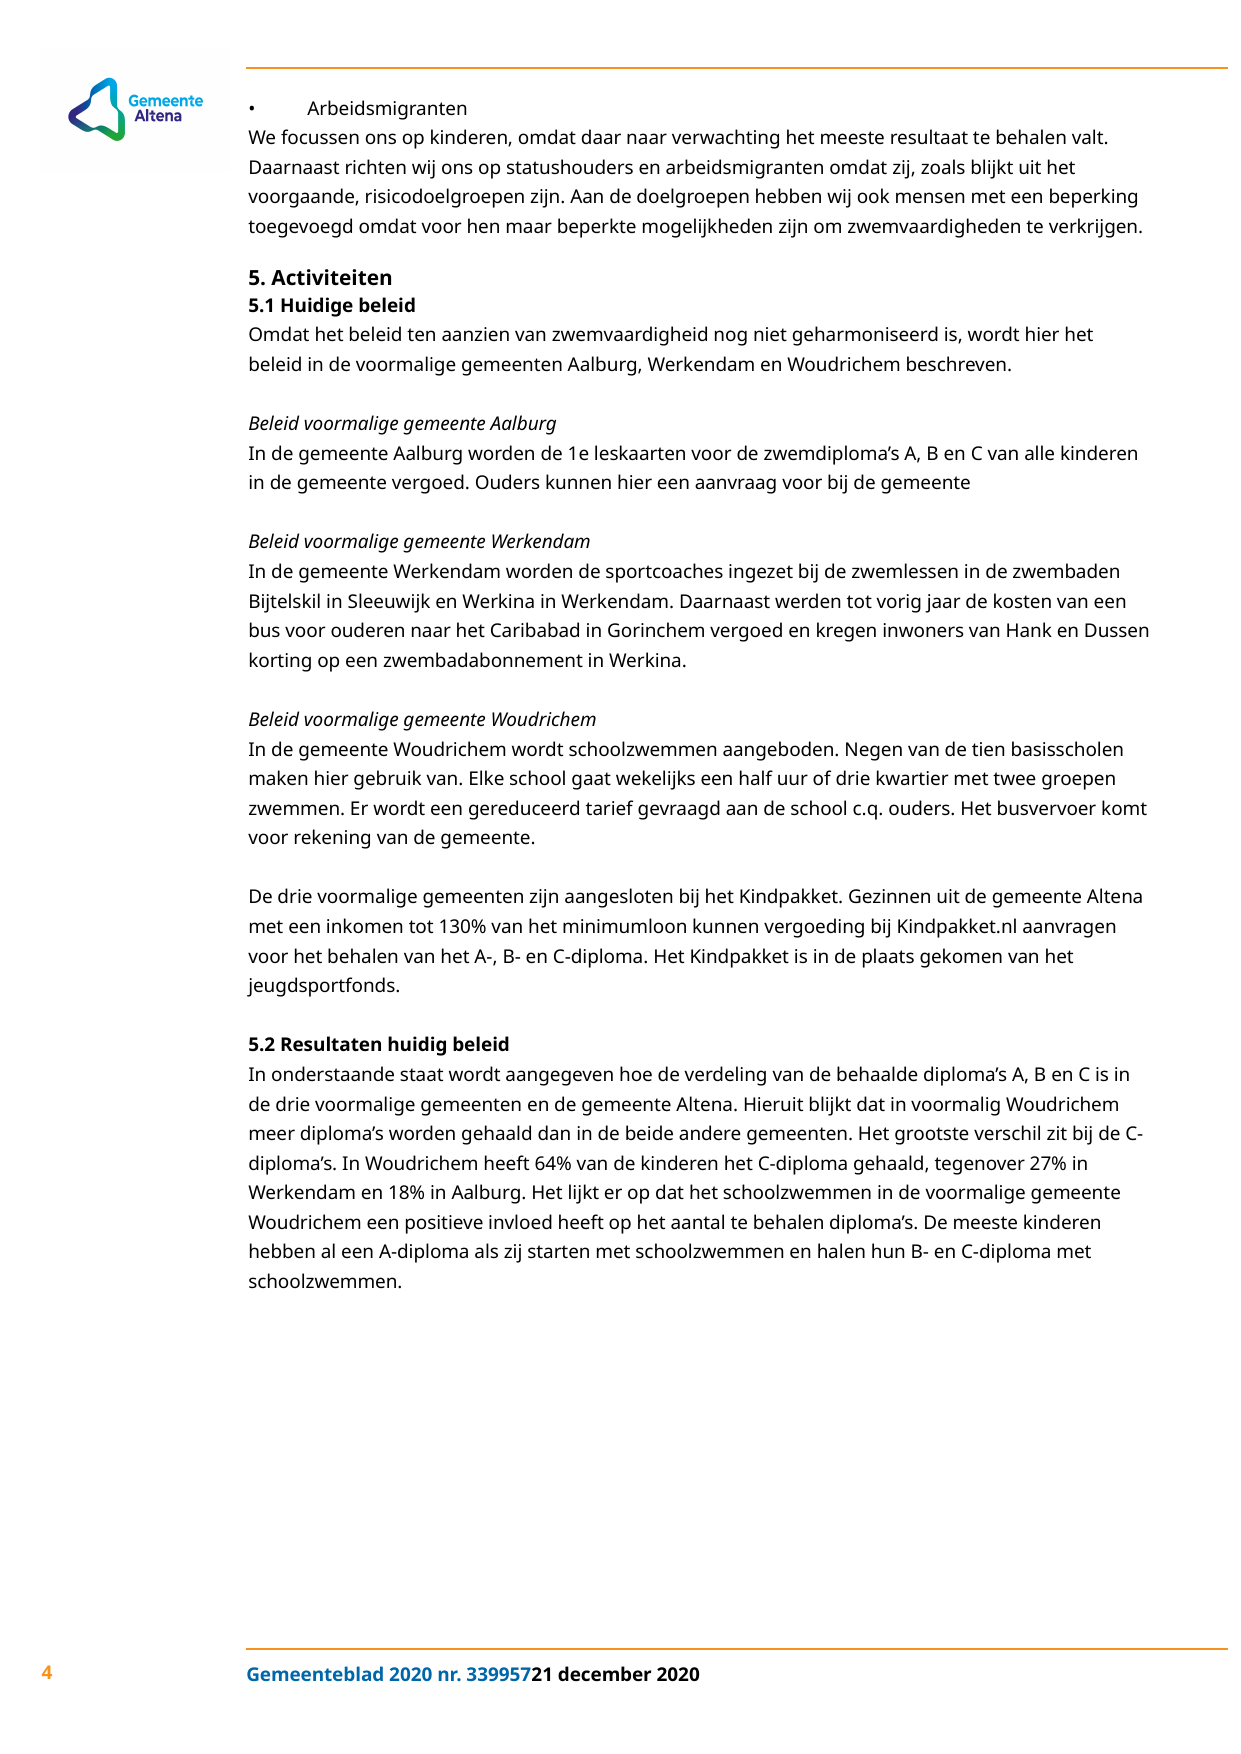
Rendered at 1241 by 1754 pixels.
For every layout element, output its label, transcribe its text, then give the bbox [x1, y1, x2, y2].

text In de gemeente Aalburg worden de 1e leskaarten voor de zwemdiploma’s A, B en C van alle kinderen in de gemeente vergoed. Ouders kunnen hier een aanvraag voor bij de gemeente [248, 440, 1152, 495]
text 5.2 Resultaten huidig beleid [248, 1032, 1152, 1057]
text We focussen ons op kinderen, omdat daar naar verwachting het meeste resultaat te behalen valt. Daarnaast richten wij ons op statushouders en arbeidsmigranten omdat zij, zoals blijkt uit het voorgaande, risicodoelgroepen zijn. Aan de doelgroepen hebben wij ook mensen met een beperking toegevoegd omdat voor hen maar beperkte mogelijkheden zijn om zwemvaardigheden te verkrijgen. [248, 124, 1152, 239]
text In de gemeente Woudrichem wordt schoolzwemmen aangeboden. Negen van de tien basisscholen maken hier gebruik van. Elke school gaat wekelijks een half uur of drie kwartier met twee groepen zwemmen. Er wordt een gereduceerd tarief gevraagd aan de school c.q. ouders. Het busvervoer komt voor rekening van de gemeente. [248, 736, 1152, 850]
text In onderstaande staat wordt aangegeven hoe de verdeling van de behaalde diploma’s A, B en C is in de drie voormalige gemeenten en de gemeente Altena. Hieruit blijkt dat in voormalig Woudrichem meer diploma’s worden gehaald dan in de beide andere gemeenten. Het grootste verschil zit bij de C-diploma’s. In Woudrichem heeft 64% van de kinderen het C-diploma gehaald, tegenover 27% in Werkendam en 18% in Aalburg. Het lijkt er op dat het schoolzwemmen in de voormalige gemeente Woudrichem een positieve invloed heeft op het aantal te behalen diploma’s. De meeste kinderen hebben al een A-diploma als zij starten met schoolzwemmen en halen hun B- en C-diploma met schoolzwemmen. [248, 1061, 1152, 1294]
text Beleid voormalige gemeente Werkendam [248, 529, 1152, 554]
text Omdat het beleid ten aanzien van zwemvaardigheid nog niet geharmoniseerd is, wordt hier het beleid in de voormalige gemeenten Aalburg, Werkendam en Woudrichem beschreven. [248, 322, 1152, 377]
text In de gemeente Werkendam worden de sportcoaches ingezet bij de zwemlessen in de zwembaden Bijtelskil in Sleeuwijk en Werkina in Werkendam. Daarnaast werden tot vorig jaar de kosten van een bus voor ouderen naar het Caribabad in Gorinchem vergoed en kregen inwoners van Hank en Dussen korting op een zwembadabonnement in Werkina. [248, 558, 1152, 673]
text Beleid voormalige gemeente Aalburg [248, 410, 1152, 436]
text De drie voormalige gemeenten zijn aangesloten bij het Kindpakket. Gezinnen uit de gemeente Altena met een inkomen tot 130% van het minimumloon kunnen vergoeding bij Kindpakket.nl aanvragen voor het behalen van het A-, B- en C-diploma. Het Kindpakket is in de plaats gekomen van het jeugdsportfonds. [248, 884, 1152, 998]
text 5. Activiteiten [248, 263, 1152, 292]
list Arbeidsmigranten [248, 95, 1152, 121]
text Beleid voormalige gemeente Woudrichem [248, 706, 1152, 732]
text 5.1 Huidige beleid [248, 292, 1152, 318]
picture [41, 47, 231, 172]
